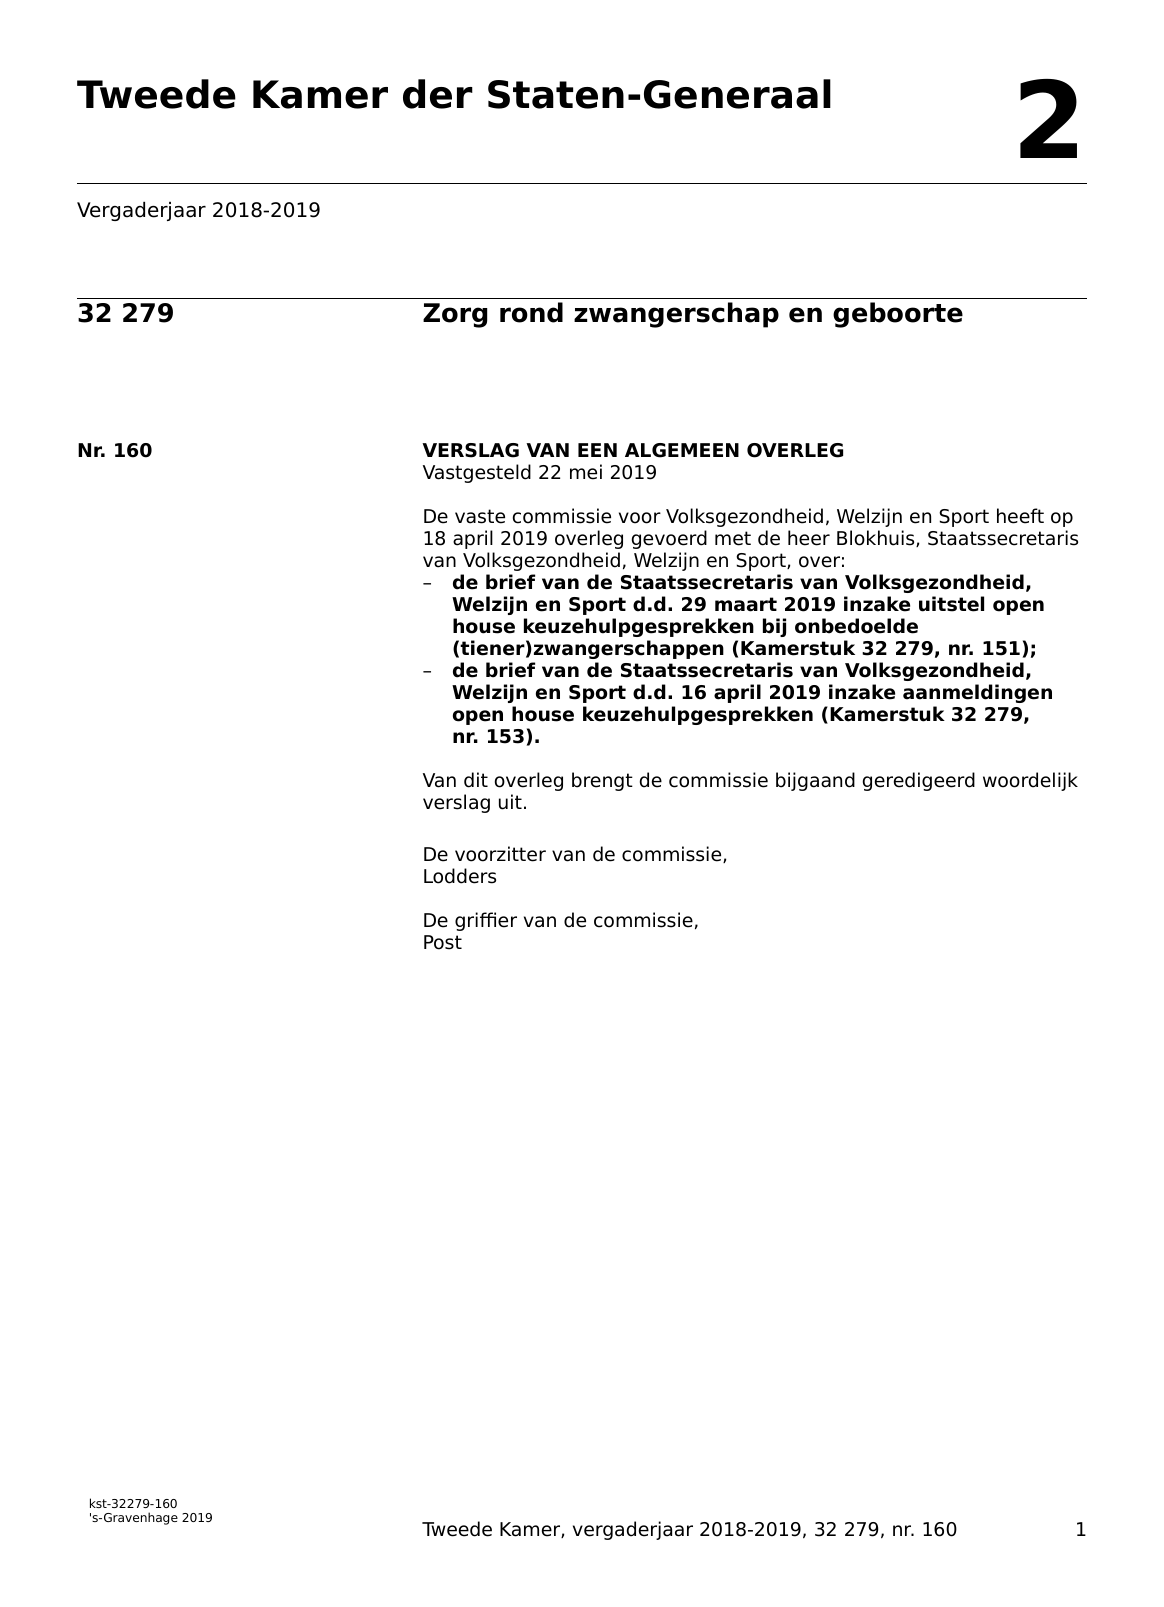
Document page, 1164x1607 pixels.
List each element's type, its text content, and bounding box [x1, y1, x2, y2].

text De voorzitter van de commissie, Lodders [422, 844, 1087, 888]
text Vastgesteld 22 mei 2019 [422, 462, 1087, 484]
table_cell Vergaderjaar 2018-2019 [77, 184, 1087, 298]
subtitle 32 279 Zorg rond zwangerschap en geboorte [77, 299, 1087, 329]
text 's-Gravenhage 2019 [88, 1511, 323, 1525]
text kst-32279-160 [88, 1497, 323, 1511]
text De vaste commissie voor Volksgezondheid, Welzijn en Sport heeft op 18 april 2019 overleg gevoerd met de heer Blokhuis, Staatssecretaris van Volksgezondheid, Welzijn en Sport, over: [422, 506, 1087, 572]
table_header 2 [886, 59, 1087, 183]
text – de brief van de Staatssecretaris van Volksgezondheid, Welzijn en Sport d.d. 29 maart 2019 inzake uitstel open house keuzehulpgesprekken bij onbedoelde (tiener)zwangerschappen (Kamerstuk 32 279, nr. 151); [422, 572, 1087, 660]
subtitle Nr. 160 VERSLAG VAN EEN ALGEMEEN OVERLEG [77, 440, 1087, 462]
text – de brief van de Staatssecretaris van Volksgezondheid, Welzijn en Sport d.d. 16 april 2019 inzake aanmeldingen open house keuzehulpgesprekken (Kamerstuk 32 279, nr. 153). [422, 660, 1087, 748]
table_header Tweede Kamer der Staten-Generaal [77, 59, 886, 183]
text Van dit overleg brengt de commissie bijgaand geredigeerd woordelijk verslag uit. [422, 770, 1087, 814]
text De griffier van de commissie, Post [422, 910, 1087, 954]
